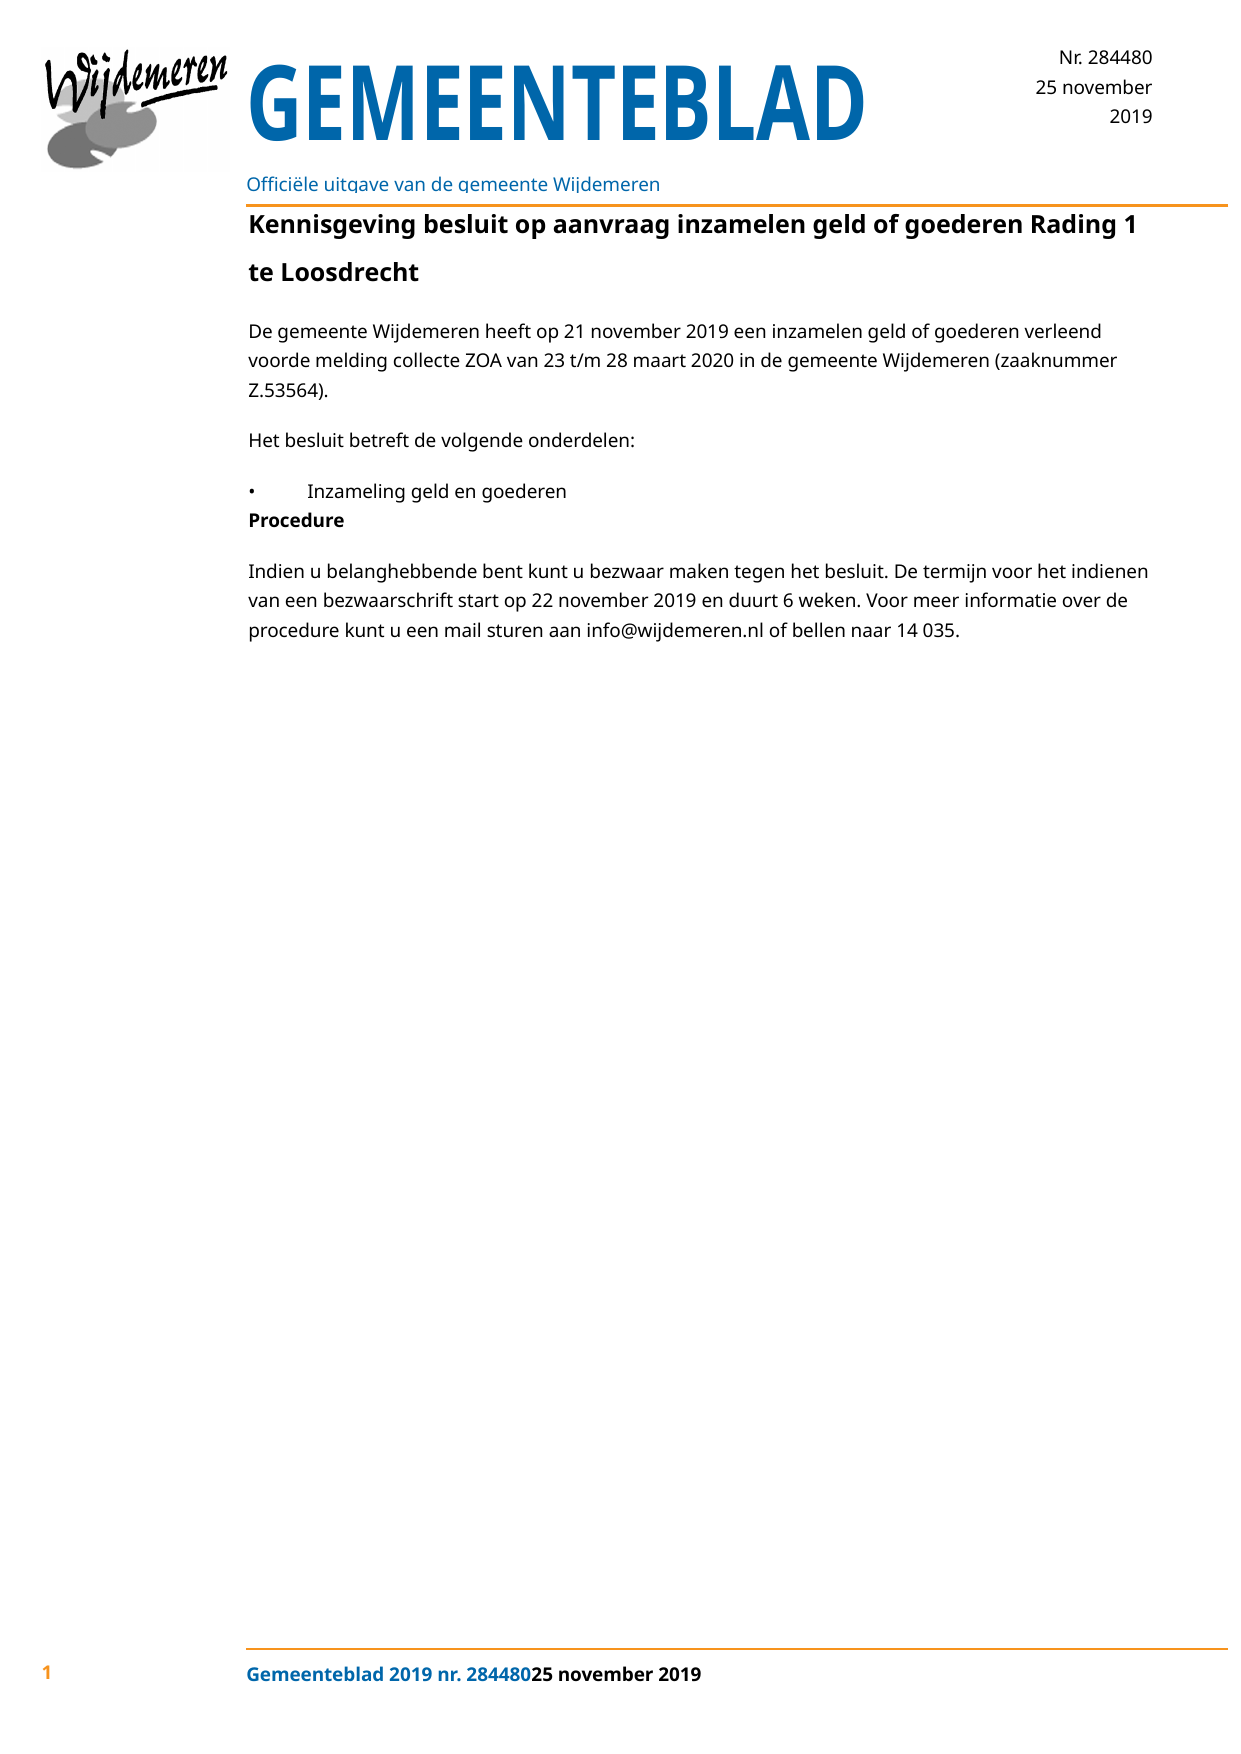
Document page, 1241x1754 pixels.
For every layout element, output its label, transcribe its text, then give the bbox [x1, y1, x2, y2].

text Indien u belanghebbende bent kunt u bezwaar maken tegen het besluit. De termijn voor het indienen van een bezwaarschrift start op 22 november 2019 en duurt 6 weken. Voor meer informatie over de procedure kunt u een mail sturen aan info@wijdemeren.nl of bellen naar 14 035. [248, 558, 1152, 643]
text Procedure [248, 507, 1152, 533]
list Inzameling geld en goederen [248, 478, 1152, 504]
text De gemeente Wijdemeren heeft op 21 november 2019 een inzamelen geld of goederen verleend voorde melding collecte ZOA van 23 t/m 28 maart 2020 in de gemeente Wijdemeren (zaaknummer Z.53564). [248, 318, 1152, 403]
picture [41, 47, 231, 172]
text Kennisgeving besluit op aanvraag inzamelen geld of goederen Rading 1 te Loosdrecht [248, 207, 1152, 288]
text Het besluit betreft de volgende onderdelen: [248, 427, 1152, 453]
